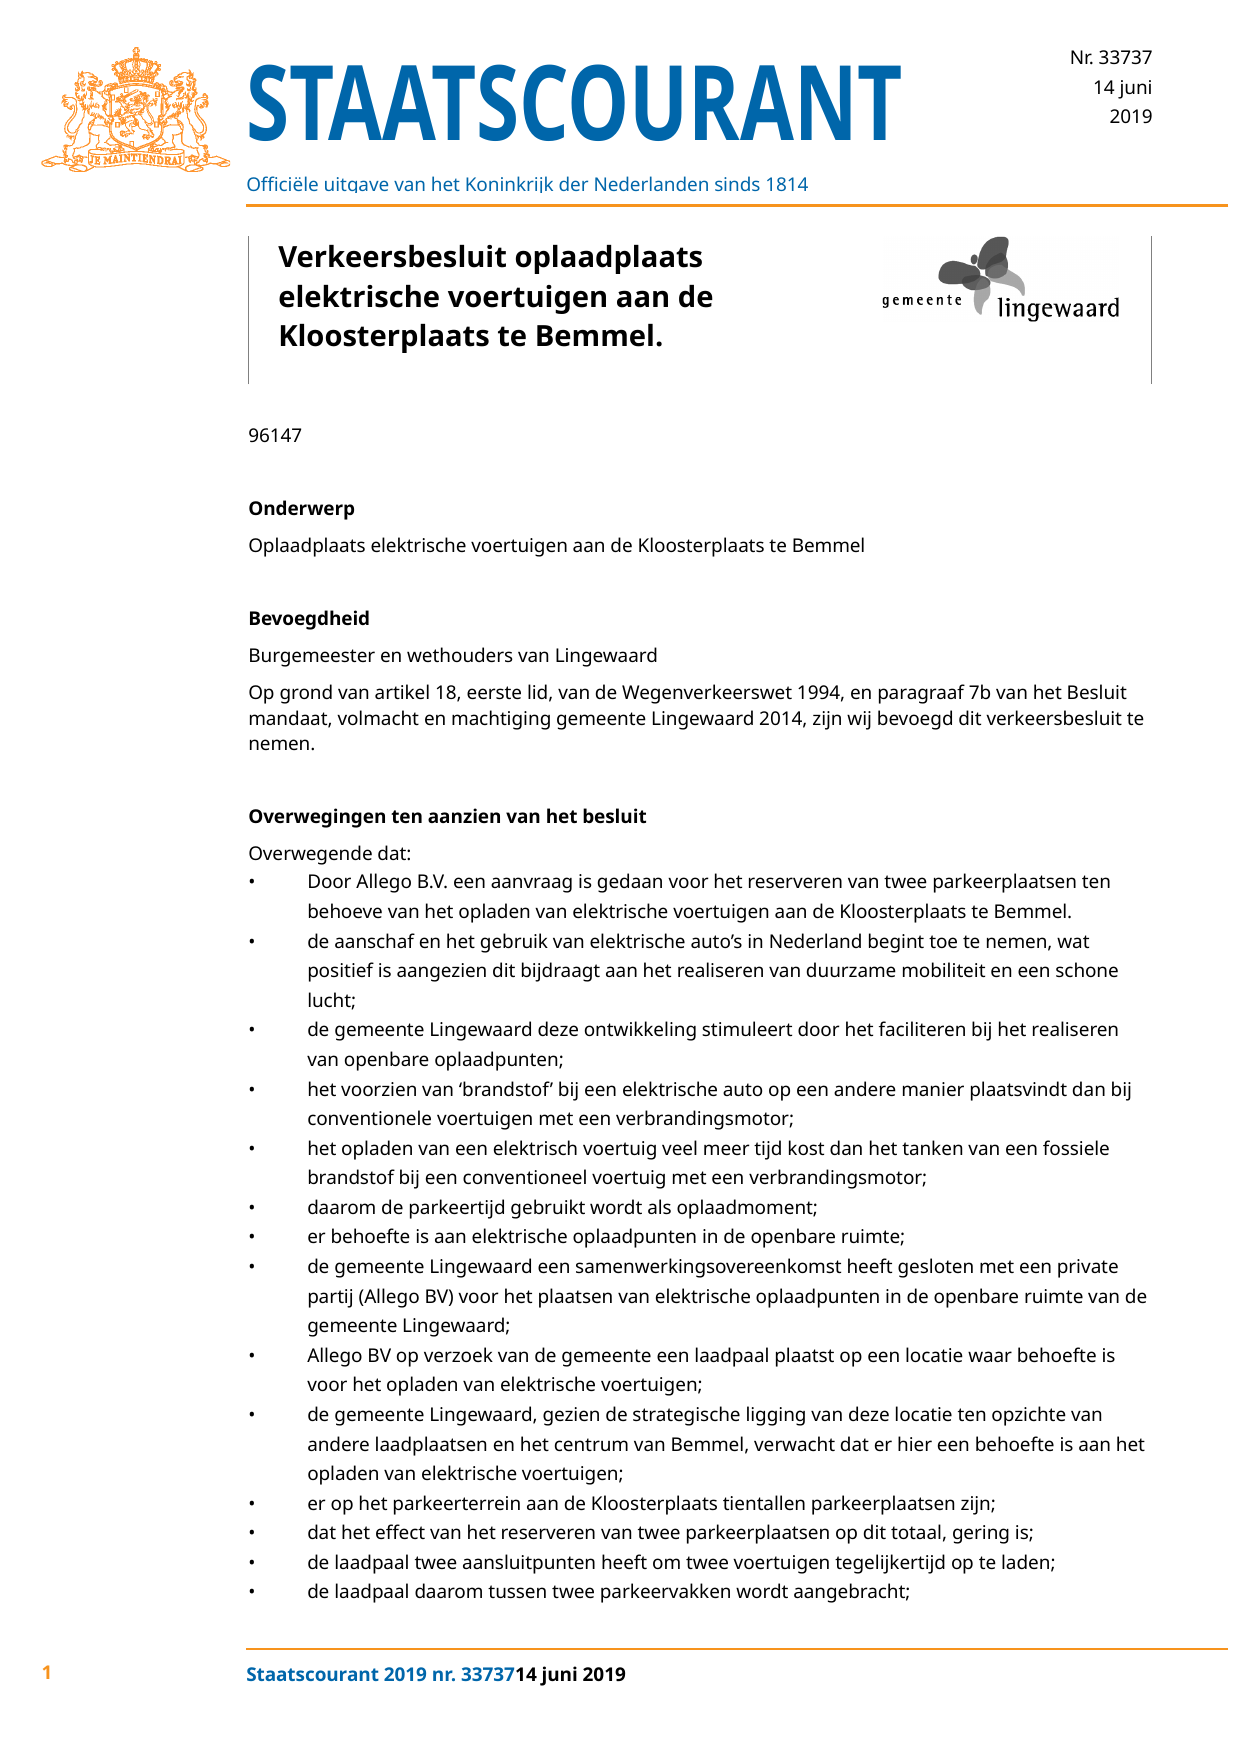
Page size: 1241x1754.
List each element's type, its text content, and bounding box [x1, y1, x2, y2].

list er behoefte is aan elektrische oplaadpunten in de openbare ruimte; [248, 1224, 1152, 1249]
list dat het effect van het reserveren van twee parkeerplaatsen op dit totaal, gering is; [248, 1519, 1152, 1545]
list de gemeente Lingewaard deze ontwikkeling stimuleert door het faciliteren bij het realiseren van openbare oplaadpunten; [248, 1017, 1152, 1072]
list de laadpaal daarom tussen twee parkeervakken wordt aangebracht; [248, 1579, 1152, 1604]
picture [41, 47, 231, 172]
text Onderwerp [248, 496, 1152, 521]
picture [882, 236, 1119, 322]
table_header [850, 236, 1151, 384]
list het opladen van een elektrisch voertuig veel meer tijd kost dan het tanken van een fossiele brandstof bij een conventioneel voertuig met een verbrandingsmotor; [248, 1135, 1152, 1190]
text Bevoegdheid [248, 606, 1152, 631]
text Op grond van artikel 18, eerste lid, van de Wegenverkeerswet 1994, en paragraaf 7b van het Besluit mandaat, volmacht en machtiging gemeente Lingewaard 2014, zijn wij bevoegd dit verkeersbesluit te nemen. [248, 679, 1152, 756]
text Overwegingen ten aanzien van het besluit [248, 804, 1152, 829]
list het voorzien van ‘brandstof’ bij een elektrische auto op een andere manier plaatsvindt dan bij conventionele voertuigen met een verbrandingsmotor; [248, 1076, 1152, 1131]
list de laadpaal twee aansluitpunten heeft om twee voertuigen tegelijkertijd op te laden; [248, 1549, 1152, 1575]
text Oplaadplaats elektrische voertuigen aan de Kloosterplaats te Bemmel [248, 532, 1152, 558]
table_header Verkeersbesluit oplaadplaats elektrische voertuigen aan de Kloosterplaats te Bemmel. [249, 236, 850, 384]
list Door Allego B.V. een aanvraag is gedaan voor het reserveren van twee parkeerplaatsen ten behoeve van het opladen van elektrische voertuigen aan de Kloosterplaats te Bemmel. [248, 869, 1152, 924]
text Burgemeester en wethouders van Lingewaard [248, 642, 1152, 668]
list de gemeente Lingewaard, gezien de strategische ligging van deze locatie ten opzichte van andere laadplaatsen en het centrum van Bemmel, verwacht dat er hier een behoefte is aan het opladen van elektrische voertuigen; [248, 1401, 1152, 1486]
list Allego BV op verzoek van de gemeente een laadpaal plaatst op een locatie waar behoefte is voor het opladen van elektrische voertuigen; [248, 1342, 1152, 1397]
list de aanschaf en het gebruik van elektrische auto’s in Nederland begint toe te nemen, wat positief is aangezien dit bijdraagt aan het realiseren van duurzame mobiliteit en een schone lucht; [248, 928, 1152, 1013]
list de gemeente Lingewaard een samenwerkingsovereenkomst heeft gesloten met een private partij (Allego BV) voor het plaatsen van elektrische oplaadpunten in de openbare ruimte van de gemeente Lingewaard; [248, 1253, 1152, 1338]
text Overwegende dat: [248, 840, 1152, 866]
text 96147 [248, 422, 1152, 448]
list er op het parkeerterrein aan de Kloosterplaats tientallen parkeerplaatsen zijn; [248, 1490, 1152, 1516]
list daarom de parkeertijd gebruikt wordt als oplaadmoment; [248, 1194, 1152, 1220]
